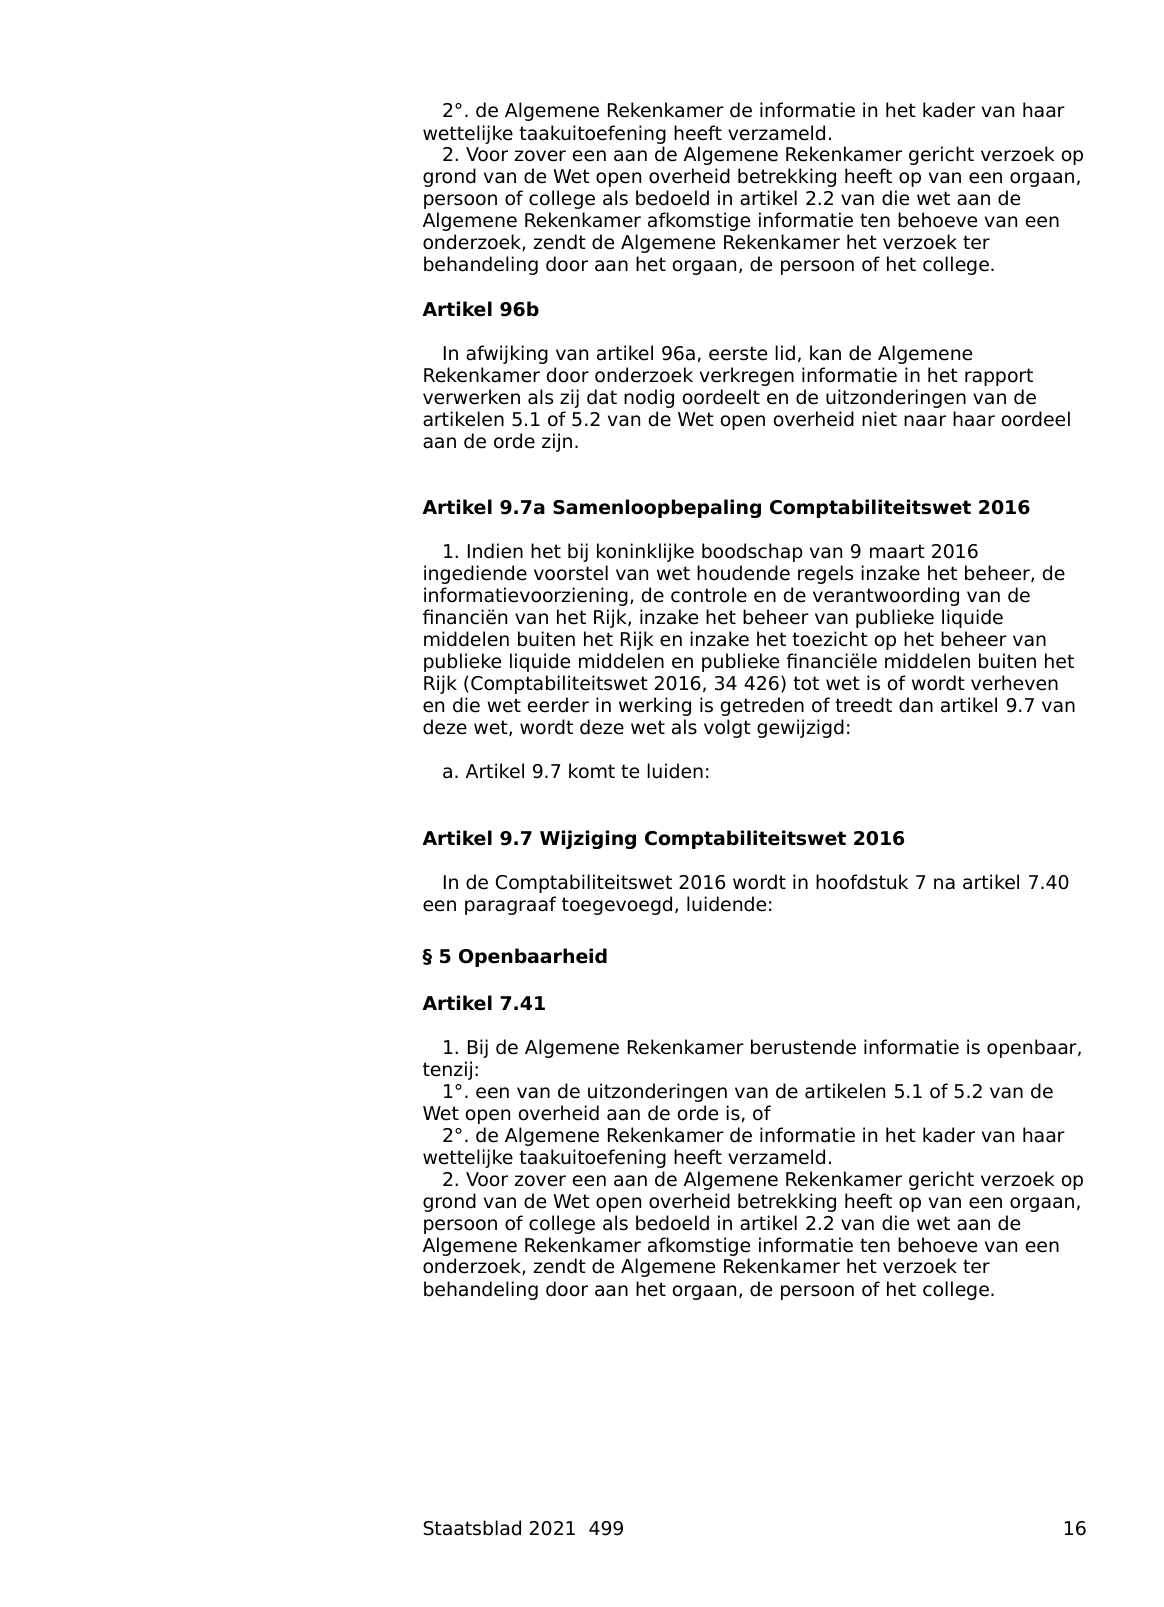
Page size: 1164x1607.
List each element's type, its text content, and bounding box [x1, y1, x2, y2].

text In de Comptabiliteitswet 2016 wordt in hoofdstuk 7 na artikel 7.40 een paragraaf toegevoegd, luidende: [422, 872, 1087, 916]
text 2°. de Algemene Rekenkamer de informatie in het kader van haar wettelijke taakuitoefening heeft verzameld. [422, 100, 1087, 144]
text 1°. een van de uitzonderingen van de artikelen 5.1 of 5.2 van de Wet open overheid aan de orde is, of [422, 1081, 1087, 1124]
text 1. Bij de Algemene Rekenkamer berustende informatie is openbaar, tenzij: [422, 1037, 1087, 1081]
subtitle Artikel 9.7 Wijziging Comptabiliteitswet 2016 [422, 827, 1087, 849]
subtitle Artikel 9.7a Samenloopbepaling Comptabiliteitswet 2016 [422, 497, 1087, 519]
text a. Artikel 9.7 komt te luiden: [422, 761, 1087, 783]
text 2°. de Algemene Rekenkamer de informatie in het kader van haar wettelijke taakuitoefening heeft verzameld. [422, 1124, 1087, 1168]
text In afwijking van artikel 96a, eerste lid, kan de Algemene Rekenkamer door onderzoek verkregen informatie in het rapport verwerken als zij dat nodig oordeelt en de uitzonderingen van de artikelen 5.1 of 5.2 van de Wet open overheid niet naar haar oordeel aan de orde zijn. [422, 343, 1087, 452]
text 1. Indien het bij koninklijke boodschap van 9 maart 2016 ingediende voorstel van wet houdende regels inzake het beheer, de informatievoorziening, de controle en de verantwoording van de financiën van het Rijk, inzake het beheer van publieke liquide middelen buiten het Rijk en inzake het toezicht op het beheer van publieke liquide middelen en publieke financiële middelen buiten het Rijk (Comptabiliteitswet 2016, 34 426) tot wet is of wordt verheven en die wet eerder in werking is getreden of treedt dan artikel 9.7 van deze wet, wordt deze wet als volgt gewijzigd: [422, 541, 1087, 739]
text 2. Voor zover een aan de Algemene Rekenkamer gericht verzoek op grond van de Wet open overheid betrekking heeft op van een orgaan, persoon of college als bedoeld in artikel 2.2 van die wet aan de Algemene Rekenkamer afkomstige informatie ten behoeve van een onderzoek, zendt de Algemene Rekenkamer het verzoek ter behandeling door aan het orgaan, de persoon of het college. [422, 144, 1087, 276]
text 2. Voor zover een aan de Algemene Rekenkamer gericht verzoek op grond van de Wet open overheid betrekking heeft op van een orgaan, persoon of college als bedoeld in artikel 2.2 van die wet aan de Algemene Rekenkamer afkomstige informatie ten behoeve van een onderzoek, zendt de Algemene Rekenkamer het verzoek ter behandeling door aan het orgaan, de persoon of het college. [422, 1168, 1087, 1300]
subtitle § 5 Openbaarheid [422, 946, 1087, 967]
subtitle Artikel 7.41 [422, 992, 1087, 1014]
subtitle Artikel 96b [422, 298, 1087, 320]
